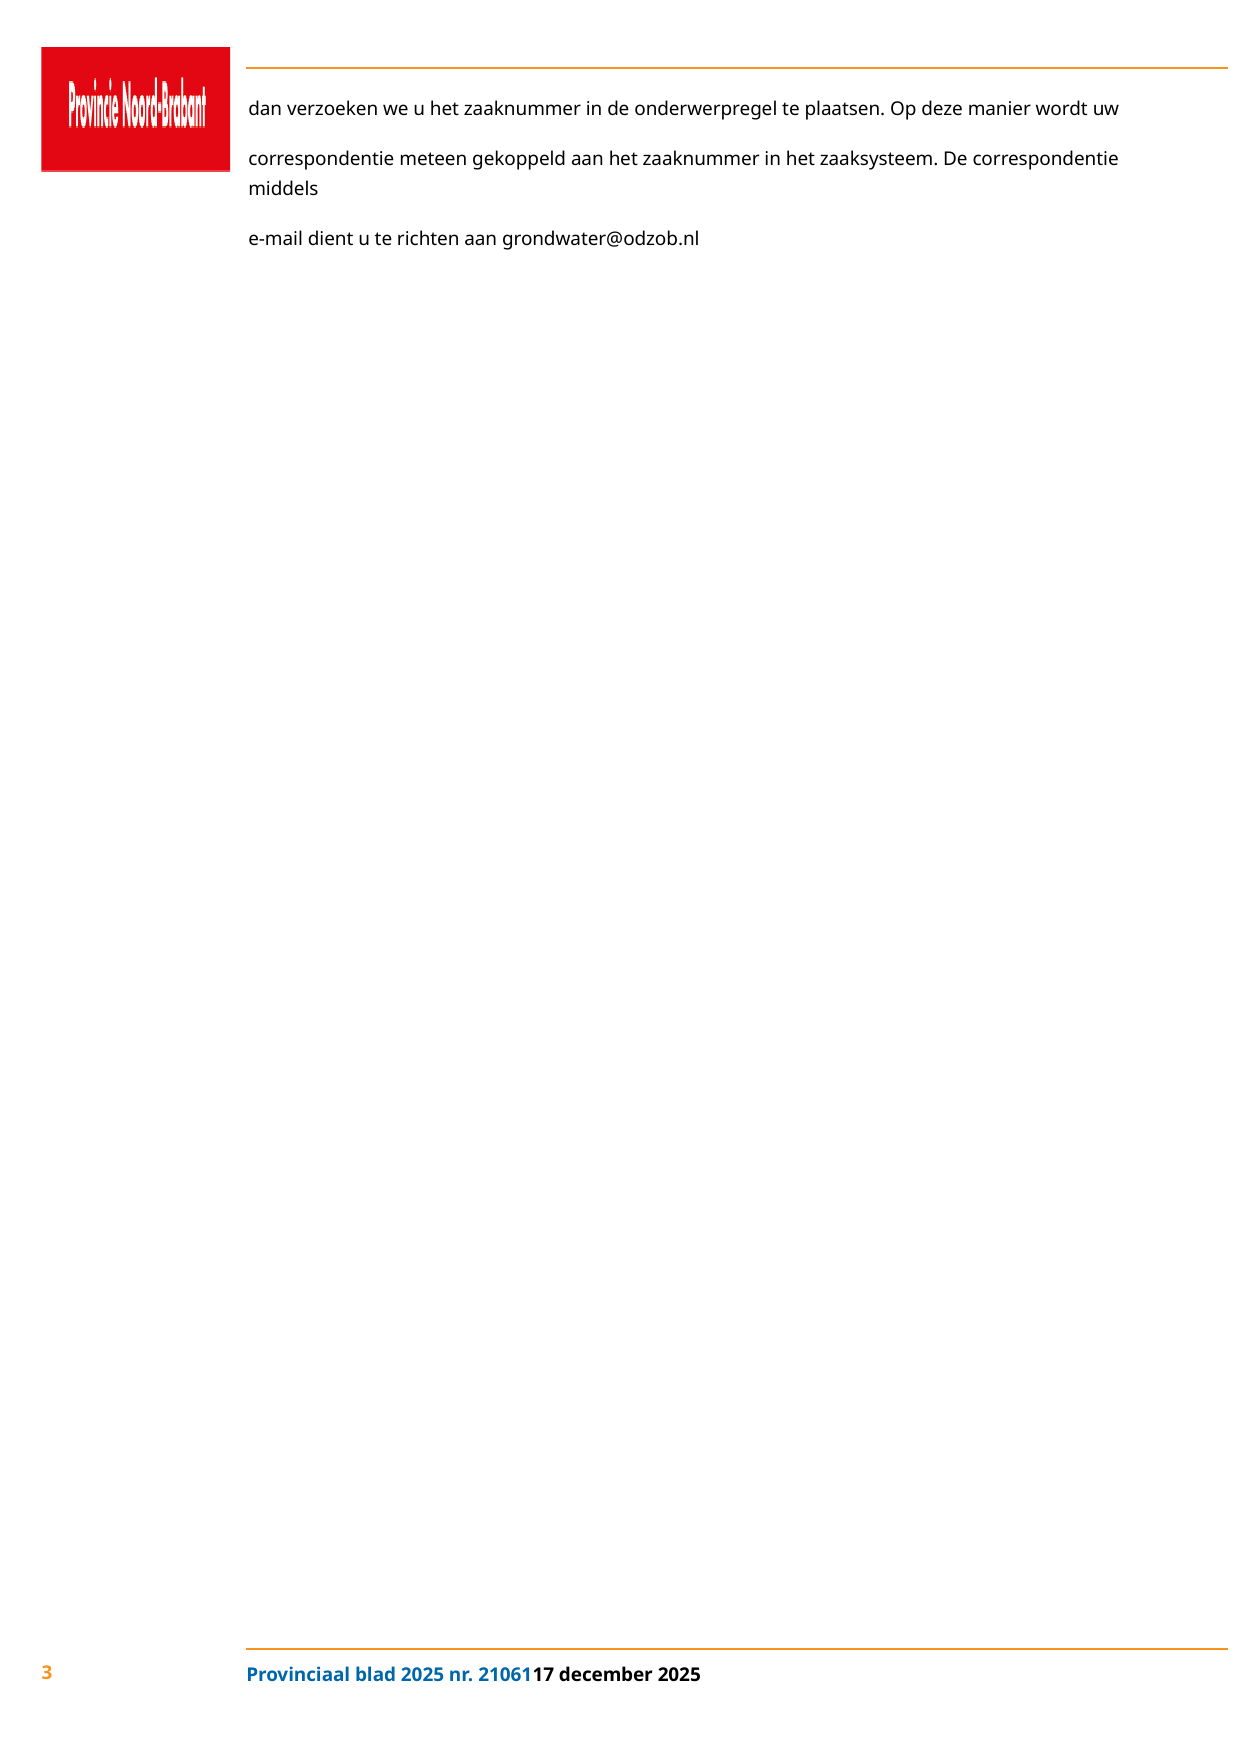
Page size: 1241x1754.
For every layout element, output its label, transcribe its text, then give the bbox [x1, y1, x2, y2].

text dan verzoeken we u het zaaknummer in de onderwerpregel te plaatsen. Op deze manier wordt uw [248, 95, 1152, 121]
text e-mail dient u te richten aan grondwater@odzob.nl [248, 225, 1152, 251]
text correspondentie meteen gekoppeld aan het zaaknummer in het zaaksysteem. De correspondentie middels [248, 145, 1152, 201]
picture [41, 47, 231, 172]
